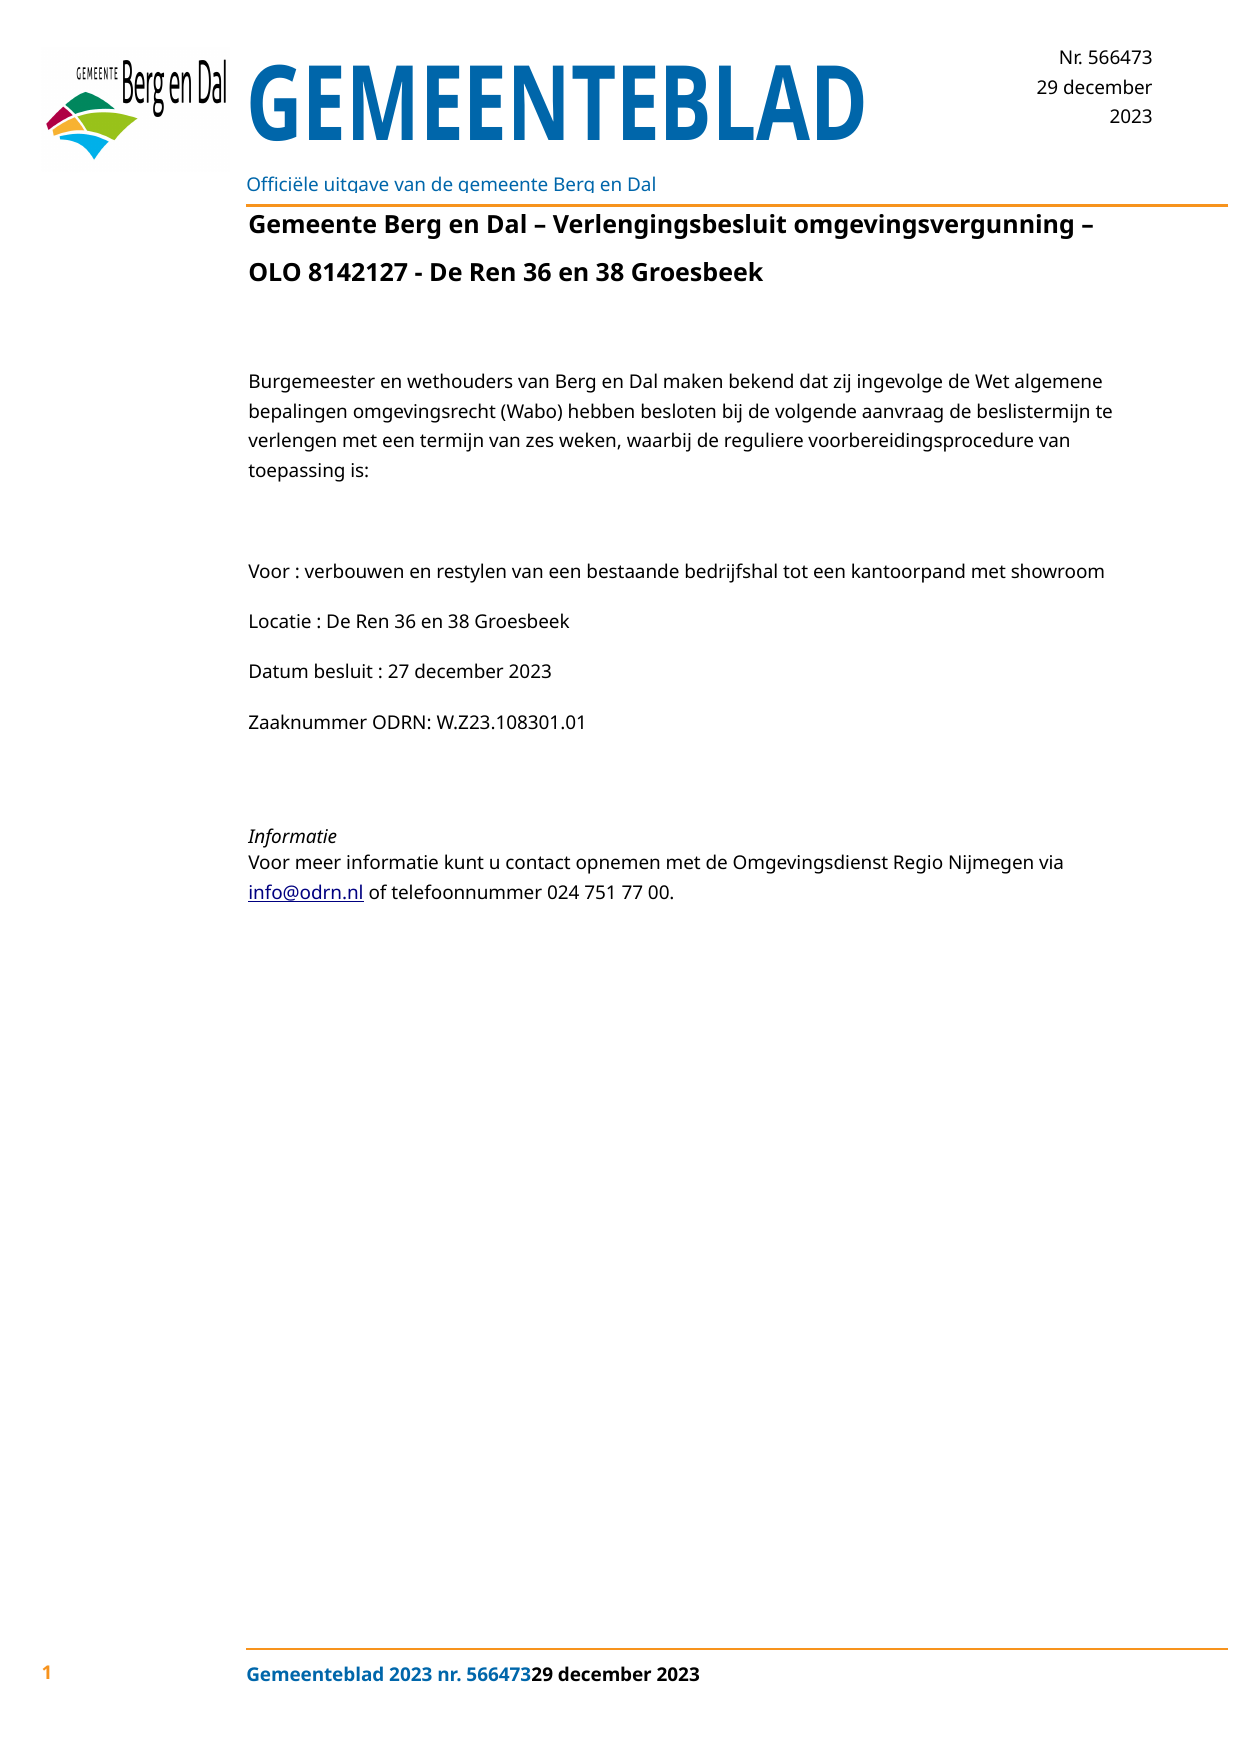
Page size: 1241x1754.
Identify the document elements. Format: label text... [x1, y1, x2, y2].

text Burgemeester en wethouders van Berg en Dal maken bekend dat zij ingevolge de Wet algemene bepalingen omgevingsrecht (Wabo) hebben besloten bij de volgende aanvraag de beslistermijn te verlengen met een termijn van zes weken, waarbij de reguliere voorbereidingsprocedure van toepassing is: [248, 368, 1152, 483]
text Informatie [248, 823, 1152, 849]
picture [41, 47, 231, 172]
text Gemeente Berg en Dal – Verlengingsbesluit omgevingsvergunning – OLO 8142127 - De Ren 36 en 38 Groesbeek [248, 207, 1152, 288]
text Datum besluit : 27 december 2023 [248, 659, 1152, 684]
text Voor : verbouwen en restylen van een bestaande bedrijfshal tot een kantoorpand met showroom [248, 558, 1152, 584]
text Voor meer informatie kunt u contact opnemen met de Omgevingsdienst Regio Nijmegen via info@odrn.nl of telefoonnummer 024 751 77 00. [248, 849, 1152, 904]
text Locatie : De Ren 36 en 38 Groesbeek [248, 608, 1152, 634]
text Zaaknummer ODRN: W.Z23.108301.01 [248, 709, 1152, 735]
